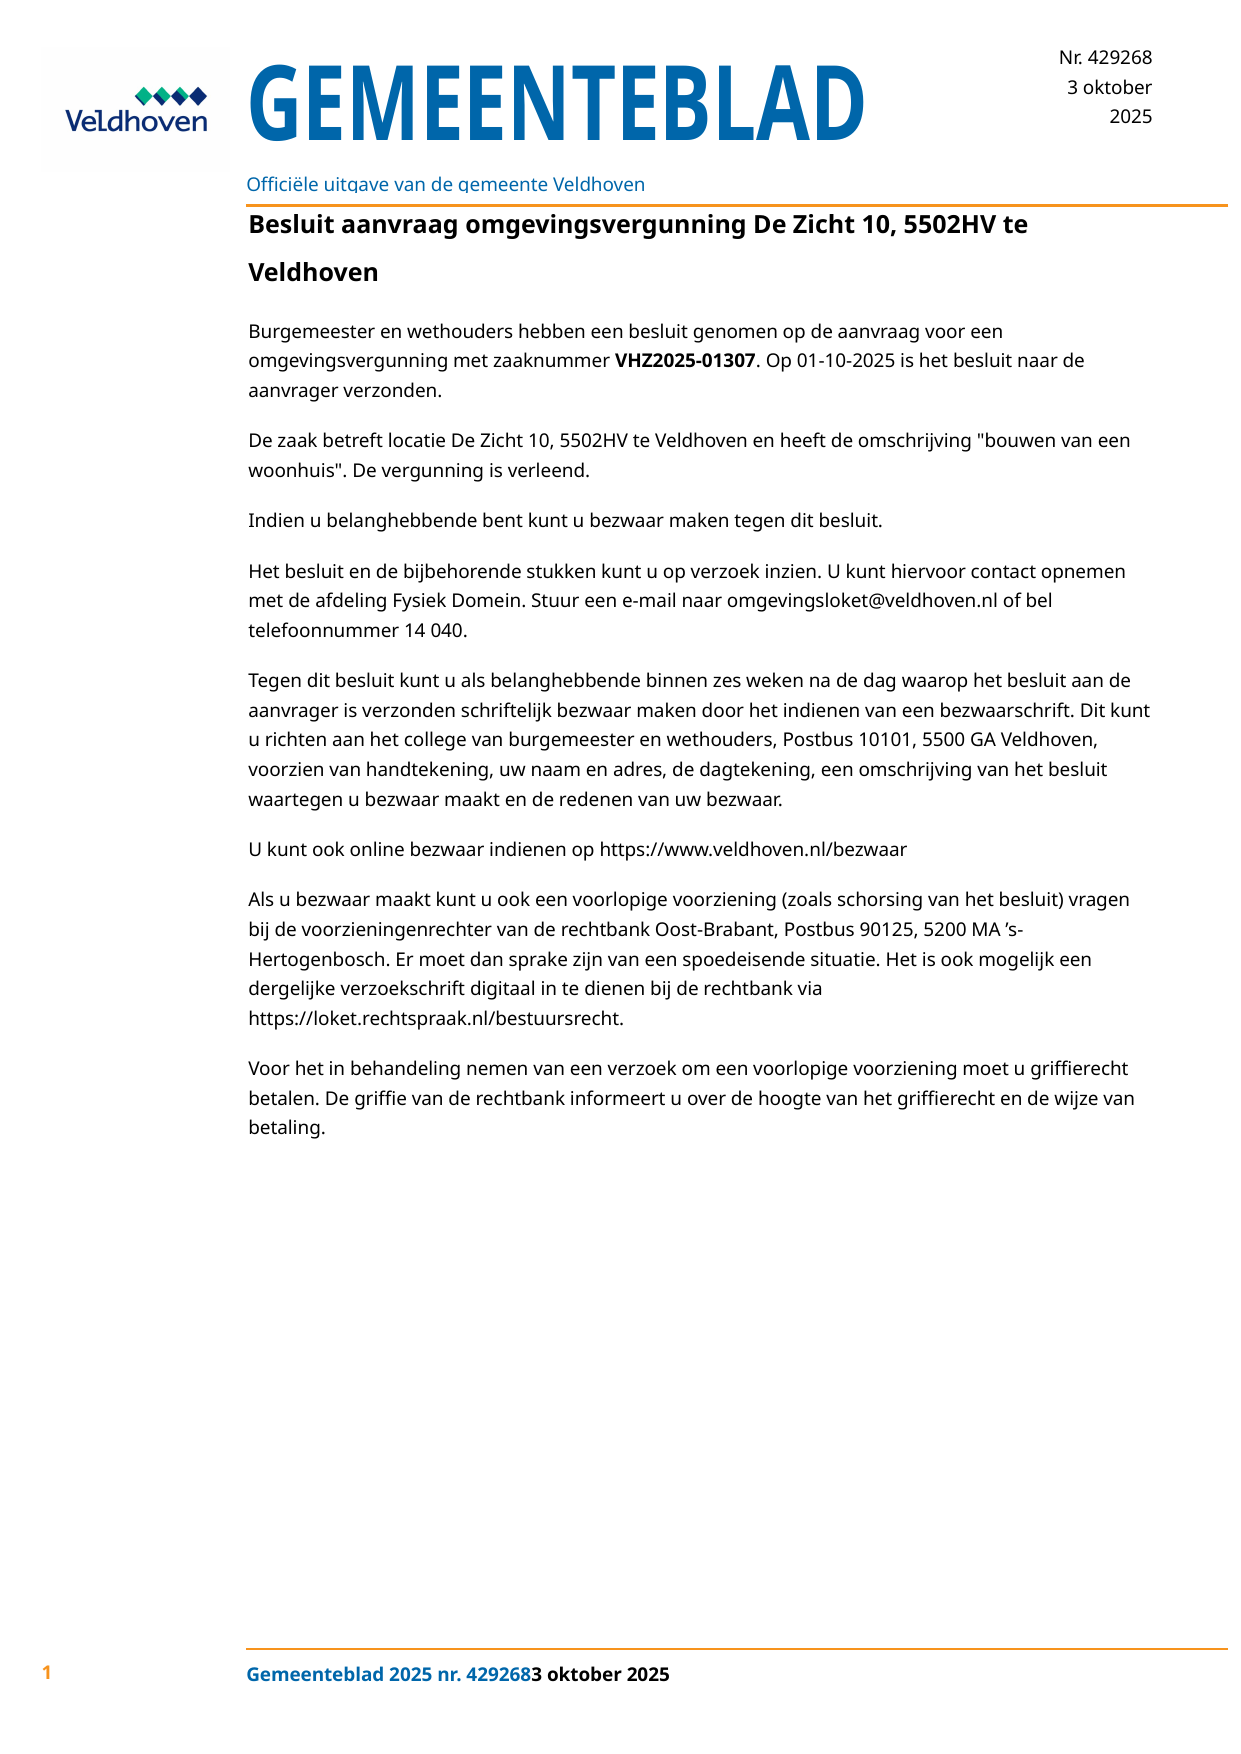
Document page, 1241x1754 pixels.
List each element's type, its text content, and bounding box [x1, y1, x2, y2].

text Besluit aanvraag omgevingsvergunning De Zicht 10, 5502HV te Veldhoven [248, 207, 1152, 288]
text Voor het in behandeling nemen van een verzoek om een voorlopige voorziening moet u griffierecht betalen. De griffie van de rechtbank informeert u over de hoogte van het griffierecht en de wijze van betaling. [248, 1055, 1152, 1140]
text Tegen dit besluit kunt u als belanghebbende binnen zes weken na de dag waarop het besluit aan de aanvrager is verzonden schriftelijk bezwaar maken door het indienen van een bezwaarschrift. Dit kunt u richten aan het college van burgemeester en wethouders, Postbus 10101, 5500 GA Veldhoven, voorzien van handtekening, uw naam en adres, de dagtekening, een omschrijving van het besluit waartegen u bezwaar maakt en de redenen van uw bezwaar. [248, 667, 1152, 812]
text Indien u belanghebbende bent kunt u bezwaar maken tegen dit besluit. [248, 507, 1152, 533]
text Als u bezwaar maakt kunt u ook een voorlopige voorziening (zoals schorsing van het besluit) vragen bij de voorzieningenrechter van de rechtbank Oost-Brabant, Postbus 90125, 5200 MA ’s-Hertogenbosch. Er moet dan sprake zijn van een spoedeisende situatie. Het is ook mogelijk een dergelijke verzoekschrift digitaal in te dienen bij de rechtbank via https://loket.rechtspraak.nl/bestuursrecht. [248, 887, 1152, 1031]
text Het besluit en de bijbehorende stukken kunt u op verzoek inzien. U kunt hiervoor contact opnemen met de afdeling Fysiek Domein. Stuur een e-mail naar omgevingsloket@veldhoven.nl of bel telefoonnummer 14 040. [248, 558, 1152, 643]
text Burgemeester en wethouders hebben een besluit genomen op de aanvraag voor een omgevingsvergunning met zaaknummer VHZ2025-01307. Op 01-10-2025 is het besluit naar de aanvrager verzonden. [248, 318, 1152, 403]
text De zaak betreft locatie De Zicht 10, 5502HV te Veldhoven en heeft de omschrijving "bouwen van een woonhuis". De vergunning is verleend. [248, 427, 1152, 483]
picture [41, 47, 231, 172]
text U kunt ook online bezwaar indienen op https://www.veldhoven.nl/bezwaar [248, 836, 1152, 862]
